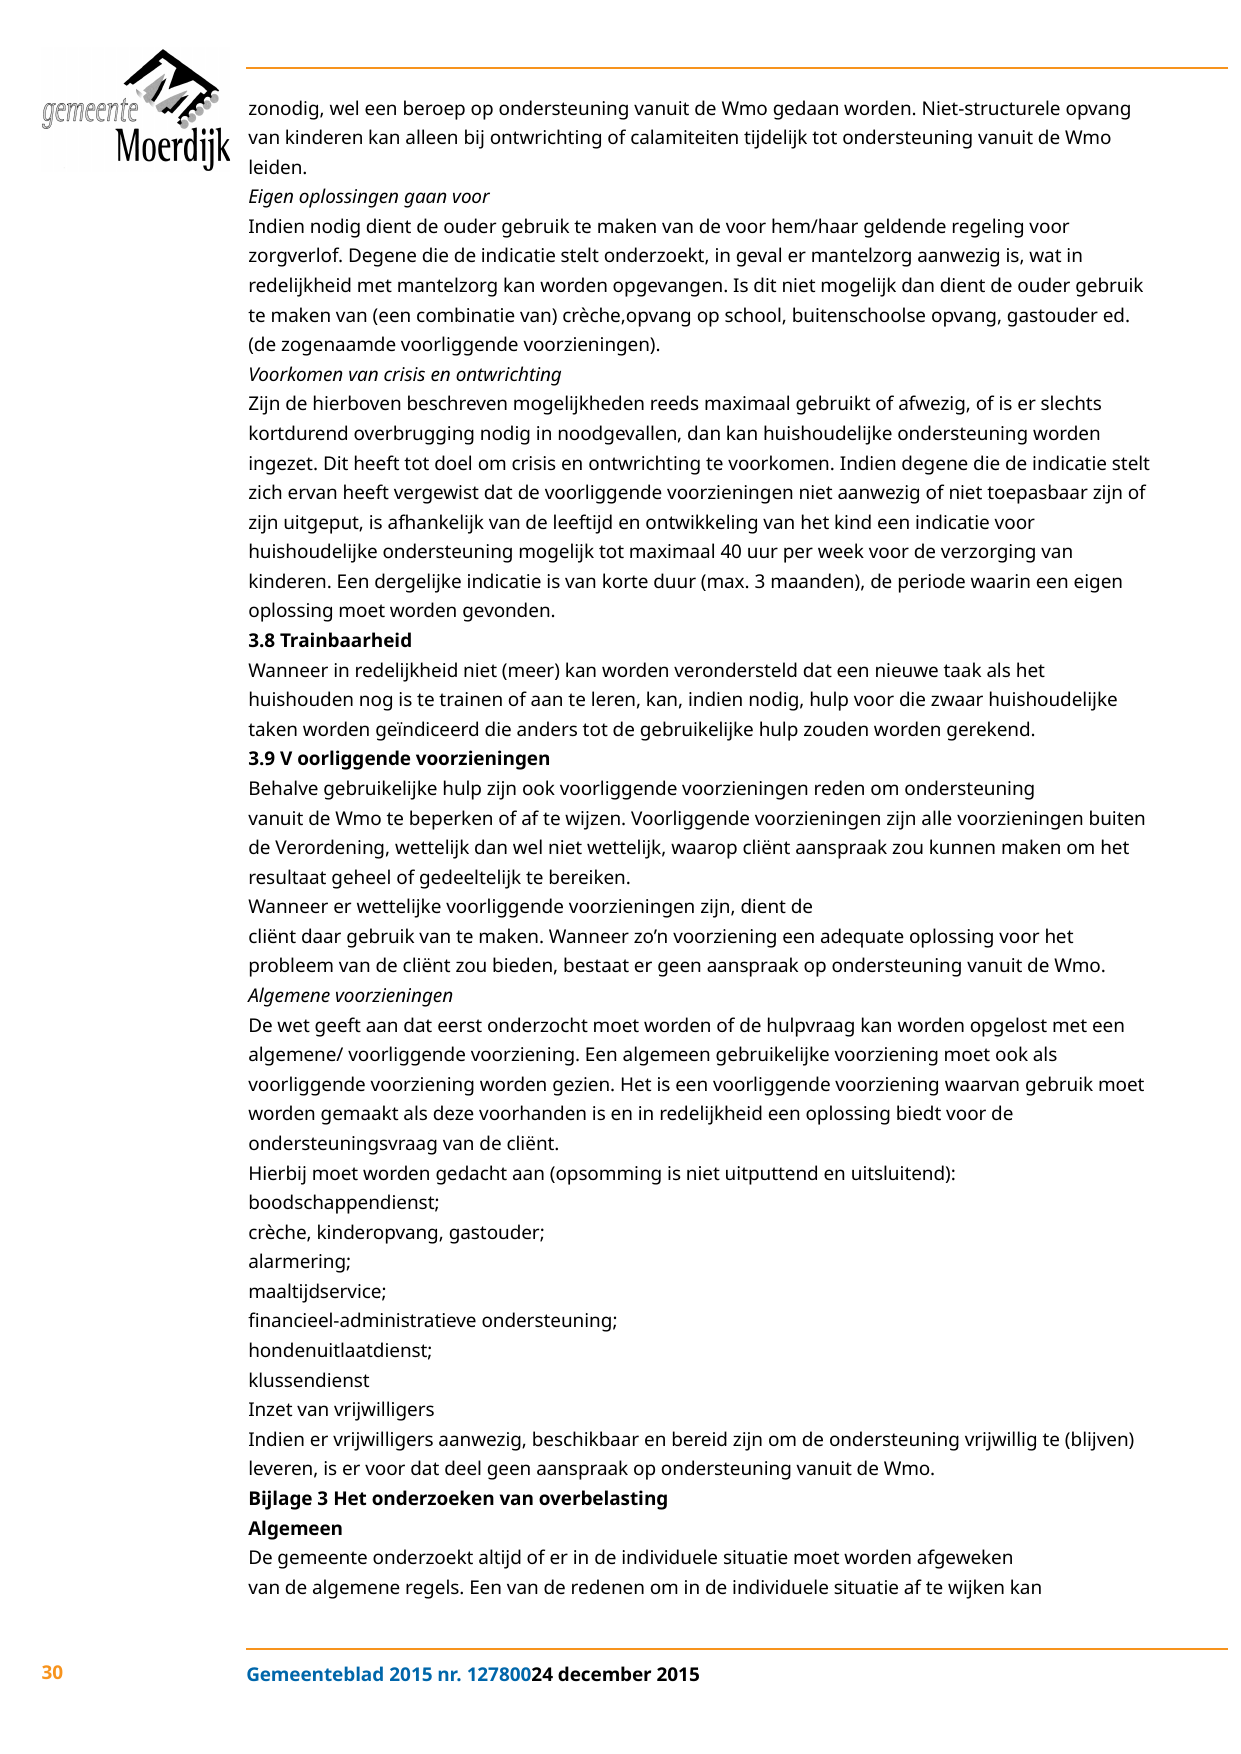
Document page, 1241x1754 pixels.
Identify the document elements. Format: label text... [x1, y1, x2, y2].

text van de algemene regels. Een van de redenen om in de individuele situatie af te wijken kan [248, 1574, 1152, 1600]
text crèche, kinderopvang, gastouder; [248, 1219, 1152, 1245]
text alarmering; [248, 1248, 1152, 1274]
text De gemeente onderzoekt altijd of er in de individuele situatie moet worden afgeweken [248, 1544, 1152, 1570]
text Inzet van vrijwilligers [248, 1396, 1152, 1422]
text Behalve gebruikelijke hulp zijn ook voorliggende voorzieningen reden om ondersteuning [248, 775, 1152, 801]
text De wet geeft aan dat eerst onderzocht moet worden of de hulpvraag kan worden opgelost met een algemene/ voorliggende voorziening. Een algemeen gebruikelijke voorziening moet ook als voorliggende voorziening worden gezien. Het is een voorliggende voorziening waarvan gebruik moet worden gemaakt als deze voorhanden is en in redelijkheid een oplossing biedt voor de ondersteuningsvraag van de cliënt. [248, 1012, 1152, 1156]
text Wanneer in redelijkheid niet (meer) kan worden verondersteld dat een nieuwe taak als het [248, 657, 1152, 683]
text Bijlage 3 Het onderzoeken van overbelasting [248, 1485, 1152, 1511]
text boodschappendienst; [248, 1189, 1152, 1215]
text Voorkomen van crisis en ontwrichting [248, 361, 1152, 387]
picture [41, 47, 231, 172]
text Zijn de hierboven beschreven mogelijkheden reeds maximaal gebruikt of afwezig, of is er slechts kortdurend overbrugging nodig in noodgevallen, dan kan huishoudelijke ondersteuning worden ingezet. Dit heeft tot doel om crisis en ontwrichting te voorkomen. Indien degene die de indicatie stelt zich ervan heeft vergewist dat de voorliggende voorzieningen niet aanwezig of niet toepasbaar zijn of zijn uitgeput, is afhankelijk van de leeftijd en ontwikkeling van het kind een indicatie voor huishoudelijke ondersteuning mogelijk tot maximaal 40 uur per week voor de verzorging van kinderen. Een dergelijke indicatie is van korte duur (max. 3 maanden), de periode waarin een eigen oplossing moet worden gevonden. [248, 391, 1152, 623]
text huishouden nog is te trainen of aan te leren, kan, indien nodig, hulp voor die zwaar huishoudelijke taken worden geïndiceerd die anders tot de gebruikelijke hulp zouden worden gerekend. [248, 686, 1152, 742]
text vanuit de Wmo te beperken of af te wijzen. Voorliggende voorzieningen zijn alle voorzieningen buiten de Verordening, wettelijk dan wel niet wettelijk, waarop cliënt aanspraak zou kunnen maken om het resultaat geheel of gedeeltelijk te bereiken. [248, 805, 1152, 890]
text zonodig, wel een beroep op ondersteuning vanuit de Wmo gedaan worden. Niet-structurele opvang van kinderen kan alleen bij ontwrichting of calamiteiten tijdelijk tot ondersteuning vanuit de Wmo leiden. [248, 95, 1152, 180]
text Indien nodig dient de ouder gebruik te maken van de voor hem/haar geldende regeling voor [248, 213, 1152, 239]
text financieel-administratieve ondersteuning; [248, 1308, 1152, 1333]
text cliënt daar gebruik van te maken. Wanneer zo’n voorziening een adequate oplossing voor het probleem van de cliënt zou bieden, bestaat er geen aanspraak op ondersteuning vanuit de Wmo. [248, 923, 1152, 978]
text Eigen oplossingen gaan voor [248, 183, 1152, 209]
text Algemeen [248, 1515, 1152, 1541]
text Wanneer er wettelijke voorliggende voorzieningen zijn, dient de [248, 893, 1152, 919]
text hondenuitlaatdienst; [248, 1337, 1152, 1363]
text Algemene voorzieningen [248, 982, 1152, 1008]
text maaltijdservice; [248, 1278, 1152, 1304]
text klussendienst [248, 1367, 1152, 1393]
text zorgverlof. Degene die de indicatie stelt onderzoekt, in geval er mantelzorg aanwezig is, wat in redelijkheid met mantelzorg kan worden opgevangen. Is dit niet mogelijk dan dient de ouder gebruik te maken van (een combinatie van) crèche,opvang op school, buitenschoolse opvang, gastouder ed. (de zogenaamde voorliggende voorzieningen). [248, 243, 1152, 357]
text Hierbij moet worden gedacht aan (opsomming is niet uitputtend en uitsluitend): [248, 1160, 1152, 1186]
text 3.8 Trainbaarheid [248, 627, 1152, 653]
text Indien er vrijwilligers aanwezig, beschikbaar en bereid zijn om de ondersteuning vrijwillig te (blijven) leveren, is er voor dat deel geen aanspraak op ondersteuning vanuit de Wmo. [248, 1426, 1152, 1481]
text 3.9 V oorliggende voorzieningen [248, 746, 1152, 771]
